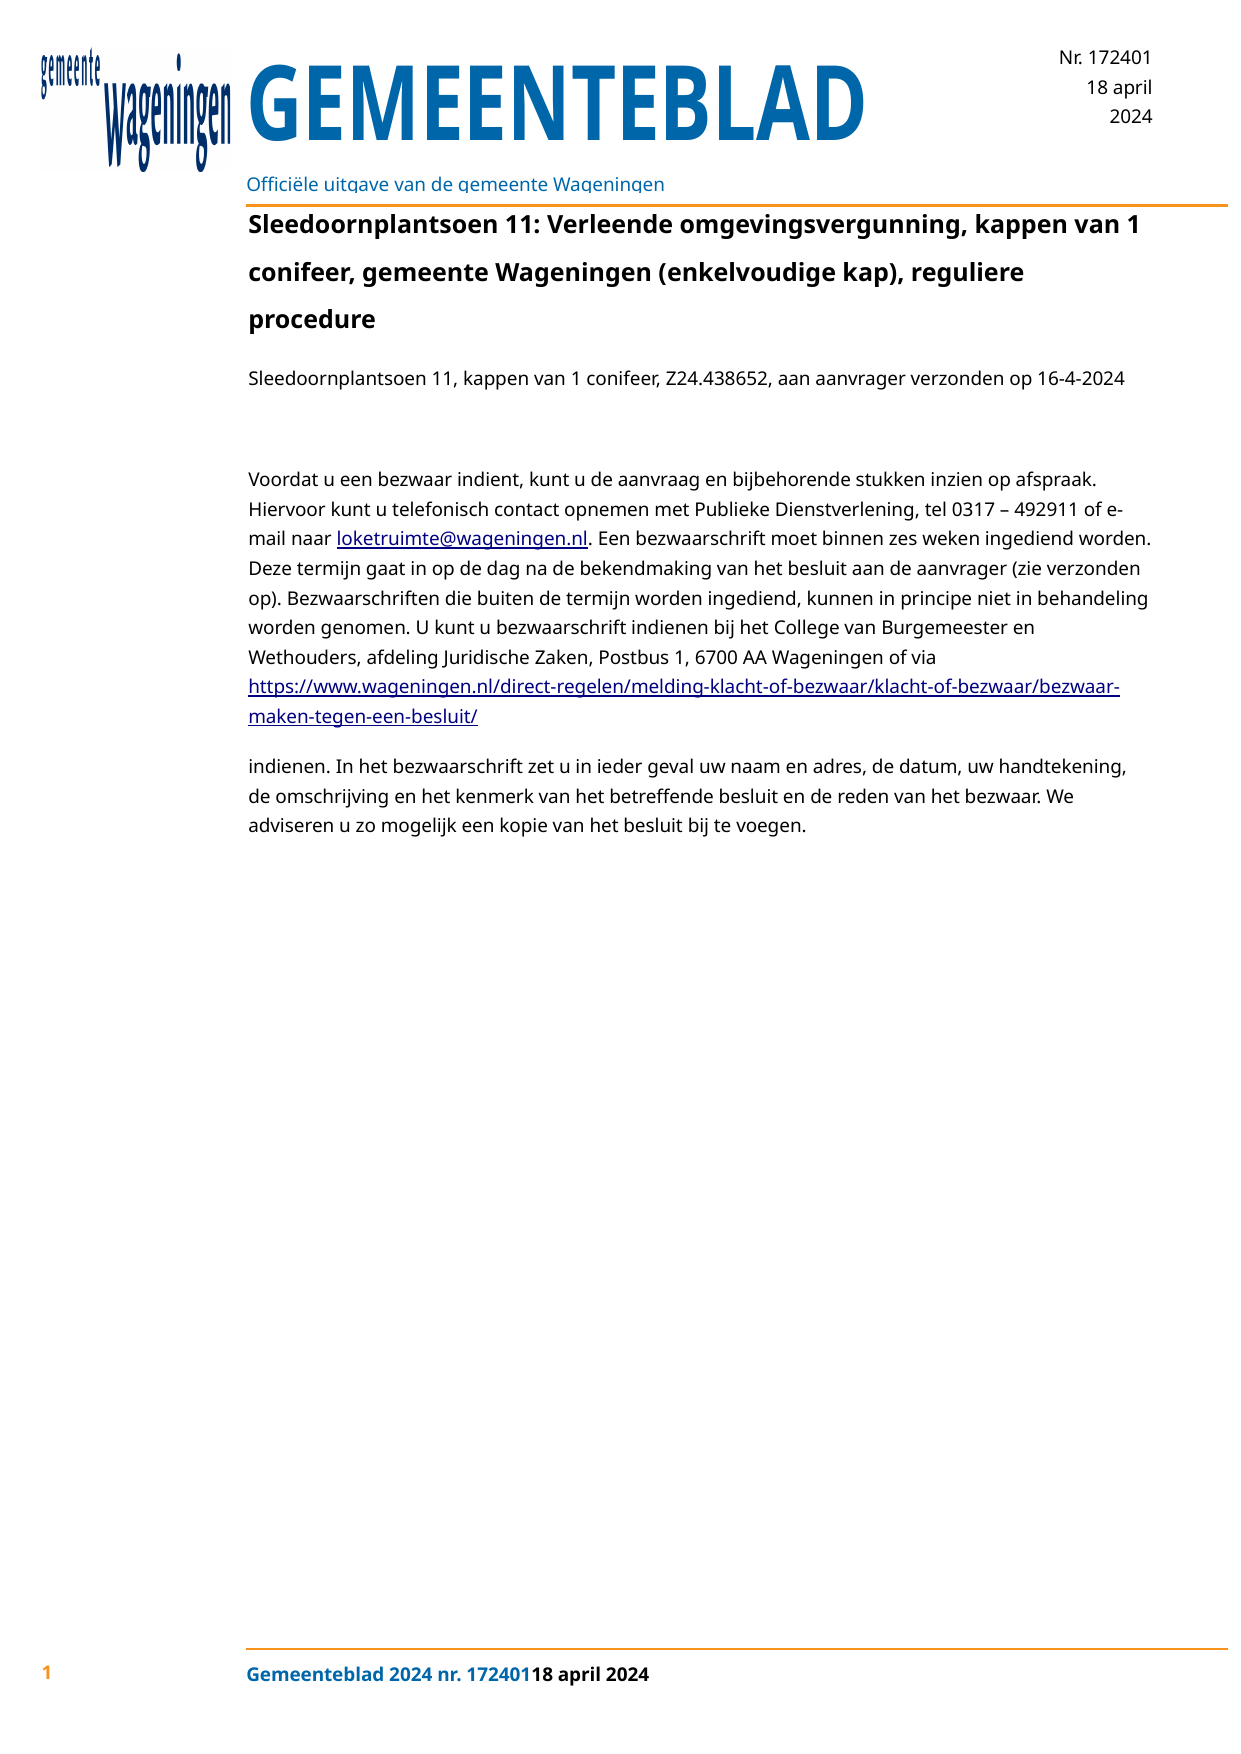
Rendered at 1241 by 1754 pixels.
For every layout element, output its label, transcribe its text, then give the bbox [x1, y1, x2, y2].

picture [41, 47, 231, 172]
text Sleedoornplantsoen 11: Verleende omgevingsvergunning, kappen van 1 conifeer, gemeente Wageningen (enkelvoudige kap), reguliere procedure [248, 207, 1152, 336]
text Voordat u een bezwaar indient, kunt u de aanvraag en bijbehorende stukken inzien op afspraak. Hiervoor kunt u telefonisch contact opnemen met Publieke Dienstverlening, tel 0317 – 492911 of e-mail naar loketruimte@wageningen.nl. Een bezwaarschrift moet binnen zes weken ingediend worden. Deze termijn gaat in op de dag na de bekendmaking van het besluit aan de aanvrager (zie verzonden op). Bezwaarschriften die buiten de termijn worden ingediend, kunnen in principe niet in behandeling worden genomen. U kunt u bezwaarschrift indienen bij het College van Burgemeester en Wethouders, afdeling Juridische Zaken, Postbus 1, 6700 AA Wageningen of via https://www.wageningen.nl/direct-regelen/melding-klacht-of-bezwaar/klacht-of-bezwaar/bezwaar-maken-tegen-een-besluit/ [248, 466, 1152, 729]
text Sleedoornplantsoen 11, kappen van 1 conifeer, Z24.438652, aan aanvrager verzonden op 16-4-2024 [248, 366, 1152, 391]
text indienen. In het bezwaarschrift zet u in ieder geval uw naam en adres, de datum, uw handtekening, de omschrijving en het kenmerk van het betreffende besluit en de reden van het bezwaar. We adviseren u zo mogelijk een kopie van het besluit bij te voegen. [248, 753, 1152, 838]
